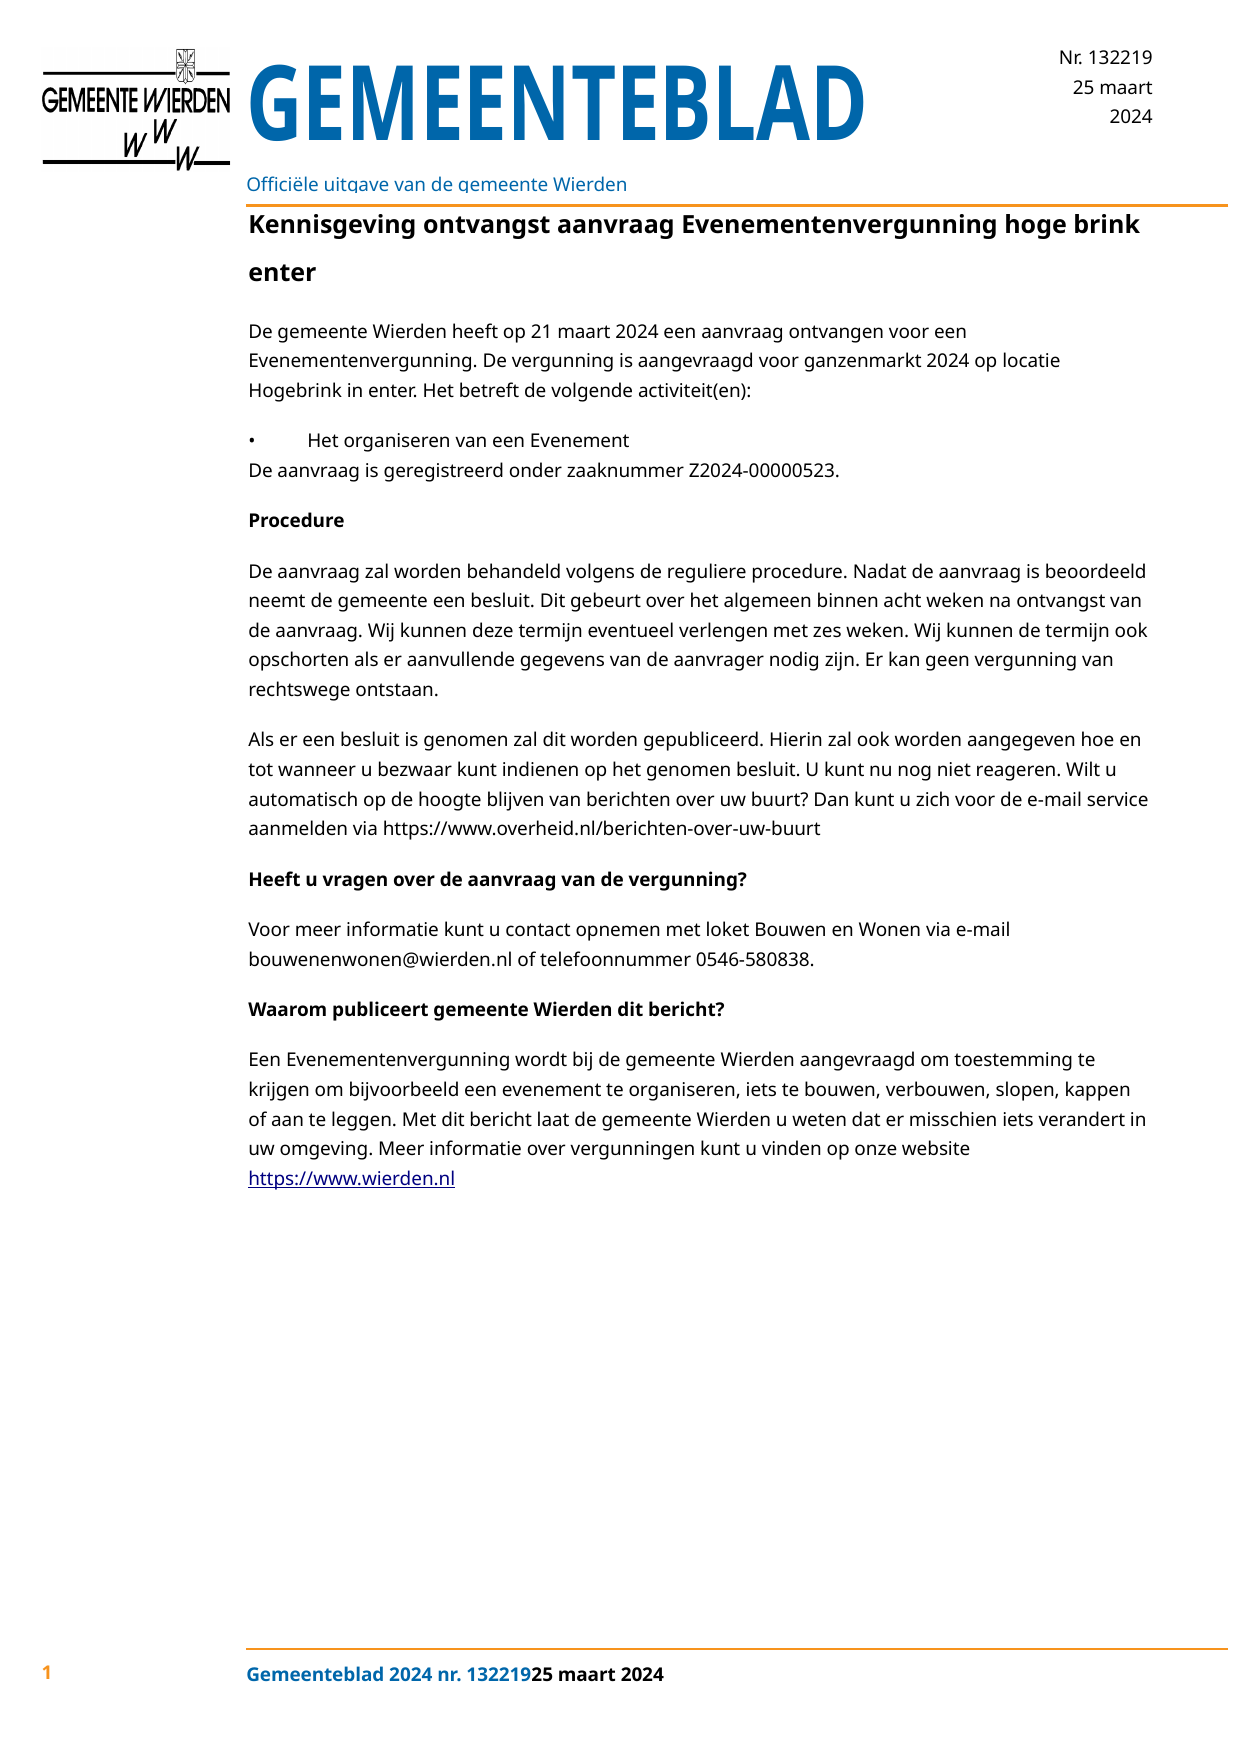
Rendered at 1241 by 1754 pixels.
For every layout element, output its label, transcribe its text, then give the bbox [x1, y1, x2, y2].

picture [41, 47, 231, 172]
list Het organiseren van een Evenement [248, 427, 1152, 453]
text Waarom publiceert gemeente Wierden dit bericht? [248, 996, 1152, 1022]
text Heeft u vragen over de aanvraag van de vergunning? [248, 866, 1152, 892]
text De aanvraag is geregistreerd onder zaaknummer Z2024-00000523. [248, 457, 1152, 483]
text Procedure [248, 507, 1152, 533]
text De gemeente Wierden heeft op 21 maart 2024 een aanvraag ontvangen voor een Evenementenvergunning. De vergunning is aangevraagd voor ganzenmarkt 2024 op locatie Hogebrink in enter. Het betreft de volgende activiteit(en): [248, 318, 1152, 403]
text Een Evenementenvergunning wordt bij de gemeente Wierden aangevraagd om toestemming te krijgen om bijvoorbeeld een evenement te organiseren, iets te bouwen, verbouwen, slopen, kappen of aan te leggen. Met dit bericht laat de gemeente Wierden u weten dat er misschien iets verandert in uw omgeving. Meer informatie over vergunningen kunt u vinden op onze website https://www.wierden.nl [248, 1047, 1152, 1191]
text Kennisgeving ontvangst aanvraag Evenementenvergunning hoge brink enter [248, 207, 1152, 288]
text De aanvraag zal worden behandeld volgens de reguliere procedure. Nadat de aanvraag is beoordeeld neemt de gemeente een besluit. Dit gebeurt over het algemeen binnen acht weken na ontvangst van de aanvraag. Wij kunnen deze termijn eventueel verlengen met zes weken. Wij kunnen de termijn ook opschorten als er aanvullende gegevens van de aanvrager nodig zijn. Er kan geen vergunning van rechtswege ontstaan. [248, 558, 1152, 702]
text Voor meer informatie kunt u contact opnemen met loket Bouwen en Wonen via e-mail bouwenenwonen@wierden.nl of telefoonnummer 0546-580838. [248, 916, 1152, 972]
text Als er een besluit is genomen zal dit worden gepubliceerd. Hierin zal ook worden aangegeven hoe en tot wanneer u bezwaar kunt indienen op het genomen besluit. U kunt nu nog niet reageren. Wilt u automatisch op de hoogte blijven van berichten over uw buurt? Dan kunt u zich voor de e-mail service aanmelden via https://www.overheid.nl/berichten-over-uw-buurt [248, 727, 1152, 841]
